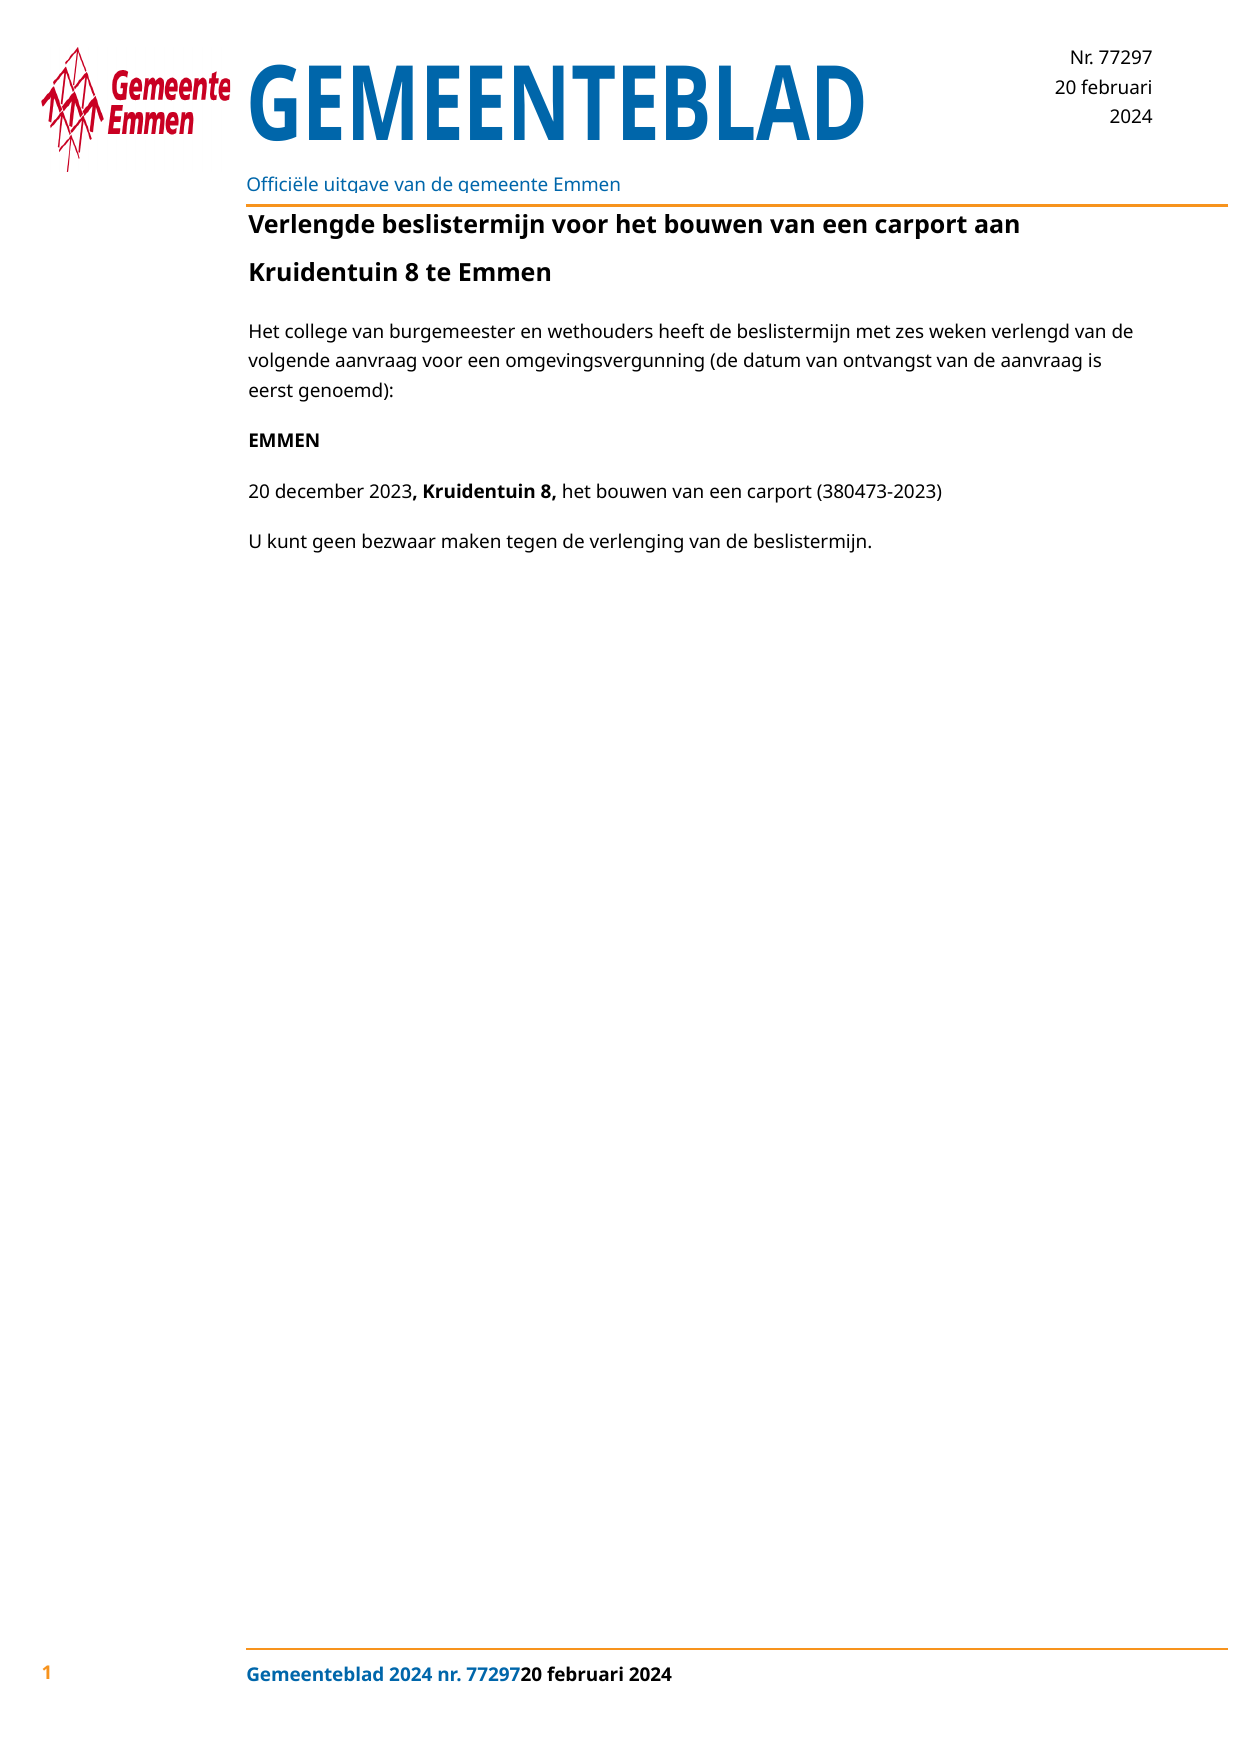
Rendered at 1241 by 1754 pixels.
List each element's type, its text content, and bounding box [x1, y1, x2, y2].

text 20 december 2023, Kruidentuin 8, het bouwen van een carport (380473-2023) [248, 478, 1152, 504]
text EMMEN [248, 427, 1152, 453]
text Het college van burgemeester en wethouders heeft de beslistermijn met zes weken verlengd van de volgende aanvraag voor een omgevingsvergunning (de datum van ontvangst van de aanvraag is eerst genoemd): [248, 318, 1152, 403]
text Verlengde beslistermijn voor het bouwen van een carport aan Kruidentuin 8 te Emmen [248, 207, 1152, 288]
picture [41, 47, 231, 172]
text U kunt geen bezwaar maken tegen de verlenging van de beslistermijn. [248, 528, 1152, 554]
